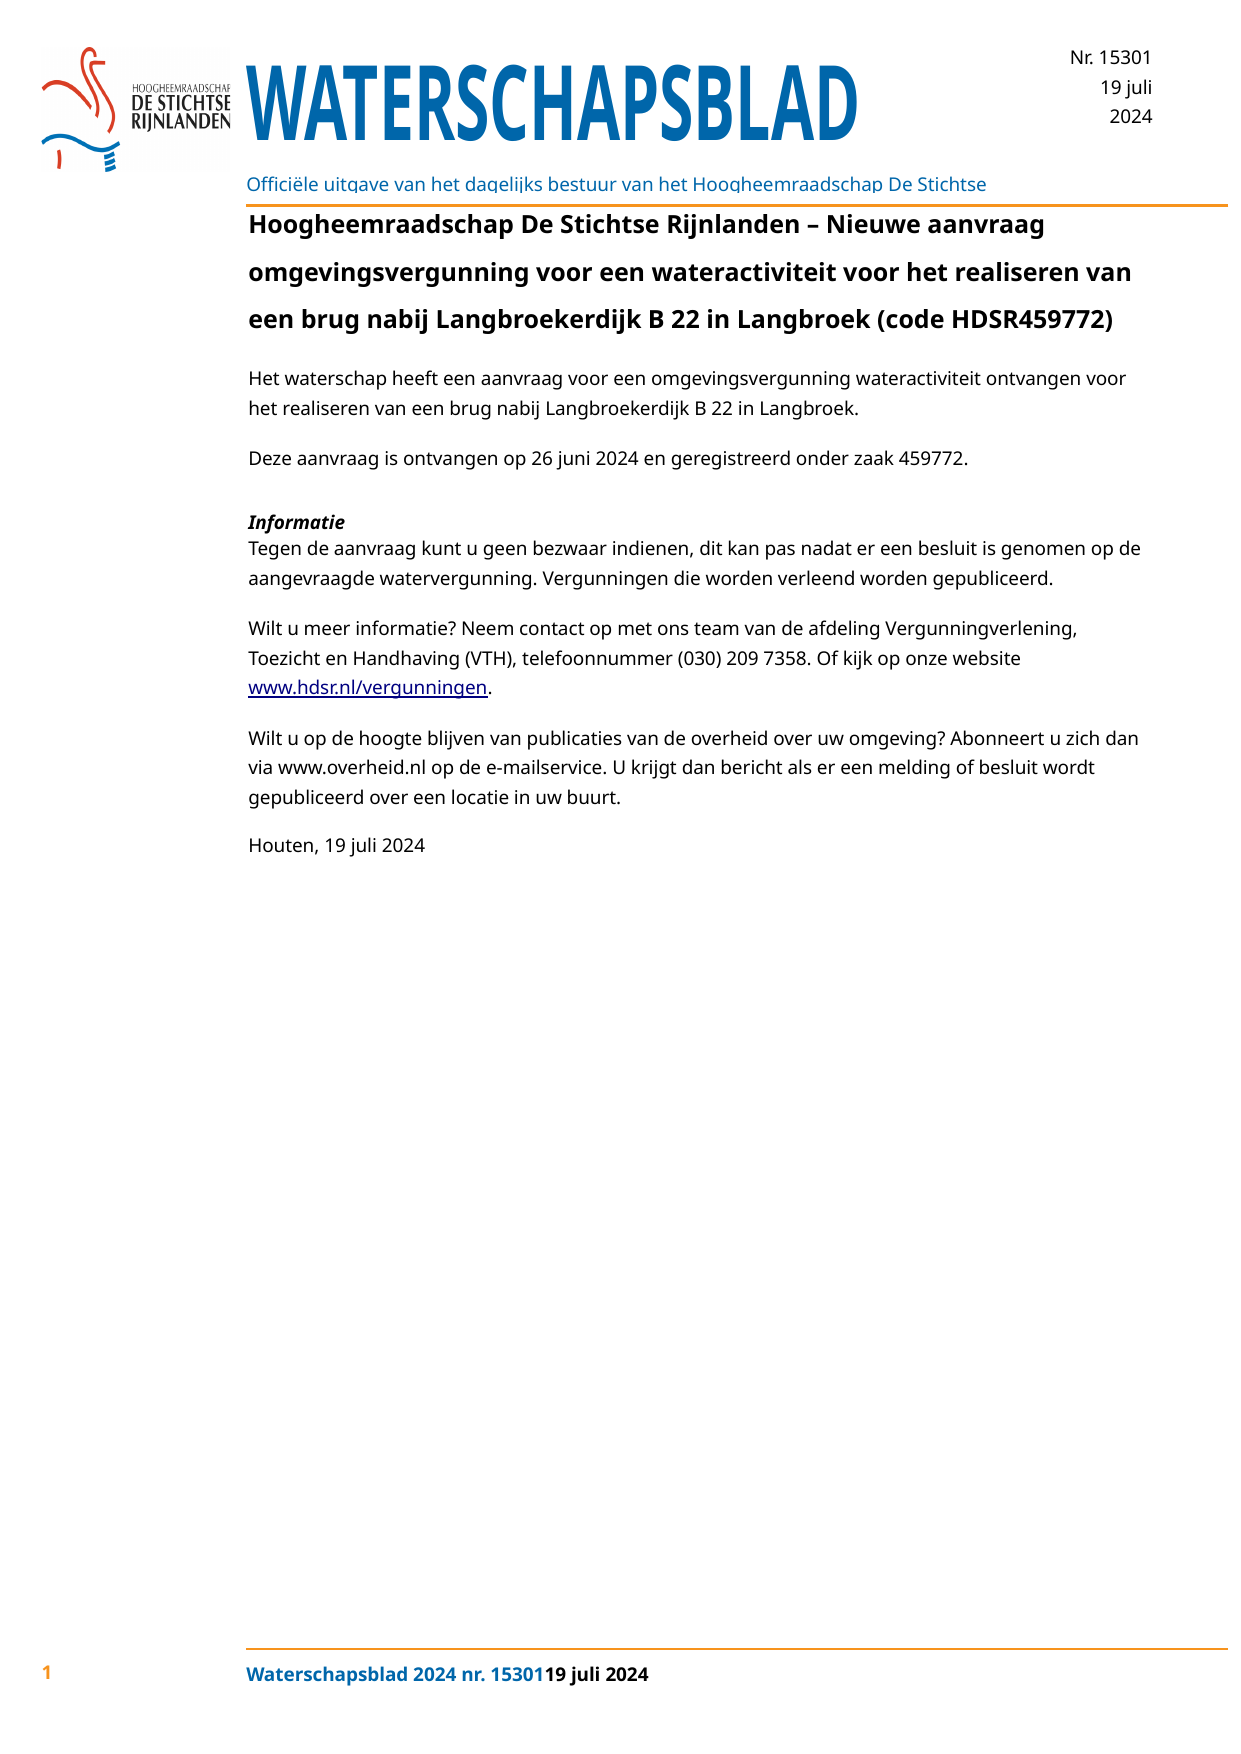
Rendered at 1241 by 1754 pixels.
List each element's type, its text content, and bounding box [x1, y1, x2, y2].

picture [41, 47, 231, 172]
text Houten, 19 juli 2024 [248, 832, 1152, 857]
text Wilt u meer informatie? Neem contact op met ons team van de afdeling Vergunningverlening, Toezicht en Handhaving (VTH), telefoonnummer (030) 209 7358. Of kijk op onze website www.hdsr.nl/vergunningen. [248, 615, 1152, 700]
text Het waterschap heeft een aanvraag voor een omgevingsvergunning wateractiviteit ontvangen voor het realiseren van een brug nabij Langbroekerdijk B 22 in Langbroek. [248, 366, 1152, 421]
text Hoogheemraadschap De Stichtse Rijnlanden – Nieuwe aanvraag omgevingsvergunning voor een wateractiviteit voor het realiseren van een brug nabij Langbroekerdijk B 22 in Langbroek (code HDSR459772) [248, 207, 1152, 336]
text Wilt u op de hoogte blijven van publicaties van de overheid over uw omgeving? Abonneert u zich dan via www.overheid.nl op de e-mailservice. U krijgt dan bericht als er een melding of besluit wordt gepubliceerd over een locatie in uw buurt. [248, 725, 1152, 810]
text Deze aanvraag is ontvangen op 26 juni 2024 en geregistreerd onder zaak 459772. [248, 446, 1152, 471]
text Tegen de aanvraag kunt u geen bezwaar indienen, dit kan pas nadat er een besluit is genomen op de aangevraagde watervergunning. Vergunningen die worden verleend worden gepubliceerd. [248, 535, 1152, 591]
text Informatie [248, 509, 1152, 535]
